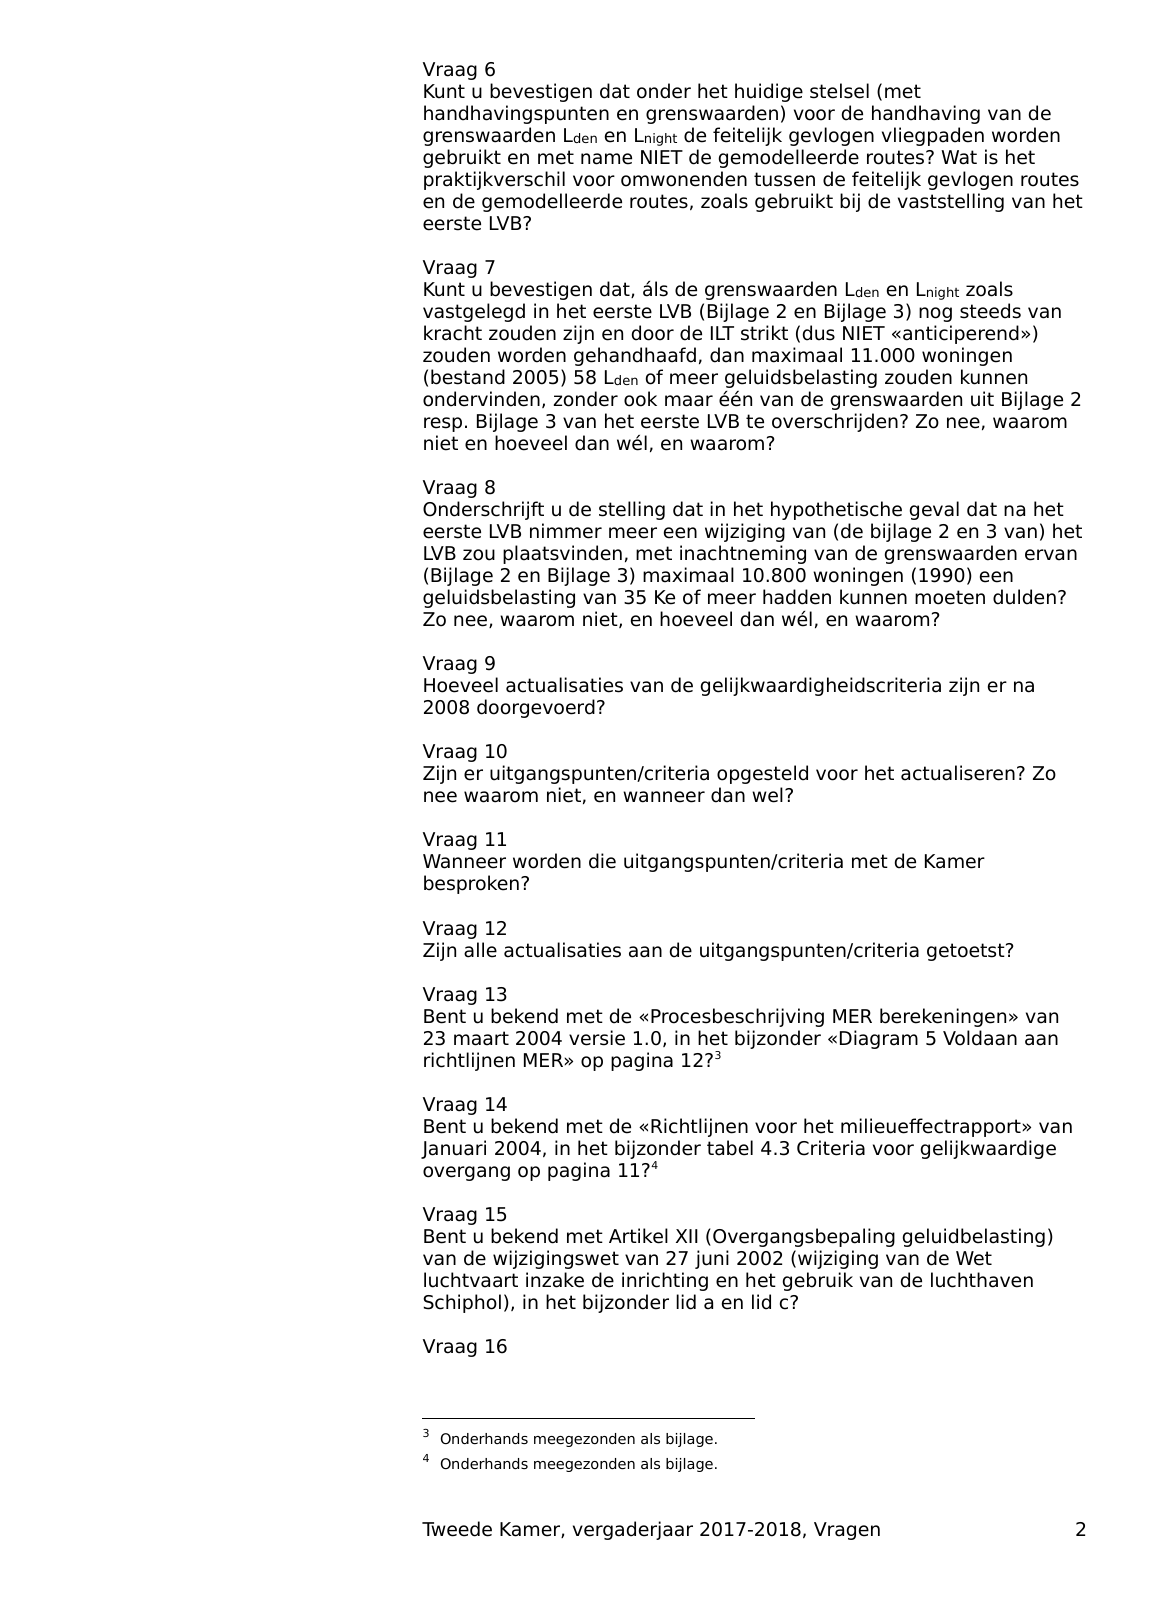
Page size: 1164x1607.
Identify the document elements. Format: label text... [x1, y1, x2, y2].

text Bent u bekend met de «Procesbeschrijving MER berekeningen» van 23 maart 2004 versie 1.0, in het bijzonder «Diagram 5 Voldaan aan richtlijnen MER» op pagina 12? [422, 1006, 1087, 1072]
text Wanneer worden die uitgangspunten/criteria met de Kamer besproken? [422, 851, 1087, 895]
text Zijn alle actualisaties aan de uitgangspunten/criteria getoetst? [422, 939, 1087, 961]
text Vraag 16 [422, 1336, 1087, 1358]
text Bent u bekend met de «Richtlijnen voor het milieueffectrapport» van Januari 2004, in het bijzonder tabel 4.3 Criteria voor gelijkwaardige overgang op pagina 11? [422, 1116, 1087, 1182]
text Vraag 9 [422, 653, 1087, 675]
text Vraag 10 [422, 741, 1087, 763]
text Vraag 8 [422, 477, 1087, 499]
text Vraag 13 [422, 984, 1087, 1006]
text Bent u bekend met Artikel XII (Overgangsbepaling geluidbelasting) van de wijzigingswet van 27 juni 2002 (wijziging van de Wet luchtvaart inzake de inrichting en het gebruik van de luchthaven Schiphol), in het bijzonder lid a en lid c? [422, 1226, 1087, 1314]
text Onderhands meegezonden als bijlage. [422, 1452, 1087, 1474]
text Hoeveel actualisaties van de gelijkwaardigheidscriteria zijn er na 2008 doorgevoerd? [422, 675, 1087, 719]
text Onderschrijft u de stelling dat in het hypothetische geval dat na het eerste LVB nimmer meer een wijziging van (de bijlage 2 en 3 van) het LVB zou plaatsvinden, met inachtneming van de grenswaarden ervan (Bijlage 2 en Bijlage 3) maximaal 10.800 woningen (1990) een geluidsbelasting van 35 Ke of meer hadden kunnen moeten dulden? Zo nee, waarom niet, en hoeveel dan wél, en waarom? [422, 499, 1087, 631]
text Vraag 14 [422, 1094, 1087, 1116]
text Vraag 11 [422, 829, 1087, 851]
text Vraag 12 [422, 917, 1087, 939]
text Vraag 6 [422, 59, 1087, 81]
text Kunt u bevestigen dat onder het huidige stelsel (met handhavingspunten en grenswaarden) voor de handhaving van de grenswaarden Lden en Lnight de feitelijk gevlogen vliegpaden worden gebruikt en met name NIET de gemodelleerde routes? Wat is het praktijkverschil voor omwonenden tussen de feitelijk gevlogen routes en de gemodelleerde routes, zoals gebruikt bij de vaststelling van het eerste LVB? [422, 81, 1087, 235]
text Vraag 15 [422, 1204, 1087, 1226]
text Kunt u bevestigen dat, áls de grenswaarden Lden en Lnight zoals vastgelegd in het eerste LVB (Bijlage 2 en Bijlage 3) nog steeds van kracht zouden zijn en door de ILT strikt (dus NIET «anticiperend») zouden worden gehandhaafd, dan maximaal 11.000 woningen (bestand 2005) 58 Lden of meer geluidsbelasting zouden kunnen ondervinden, zonder ook maar één van de grenswaarden uit Bijlage 2 resp. Bijlage 3 van het eerste LVB te overschrijden? Zo nee, waarom niet en hoeveel dan wél, en waarom? [422, 279, 1087, 455]
text Vraag 7 [422, 257, 1087, 279]
text Zijn er uitgangspunten/criteria opgesteld voor het actualiseren? Zo nee waarom niet, en wanneer dan wel? [422, 763, 1087, 807]
text Onderhands meegezonden als bijlage. [422, 1427, 1087, 1449]
